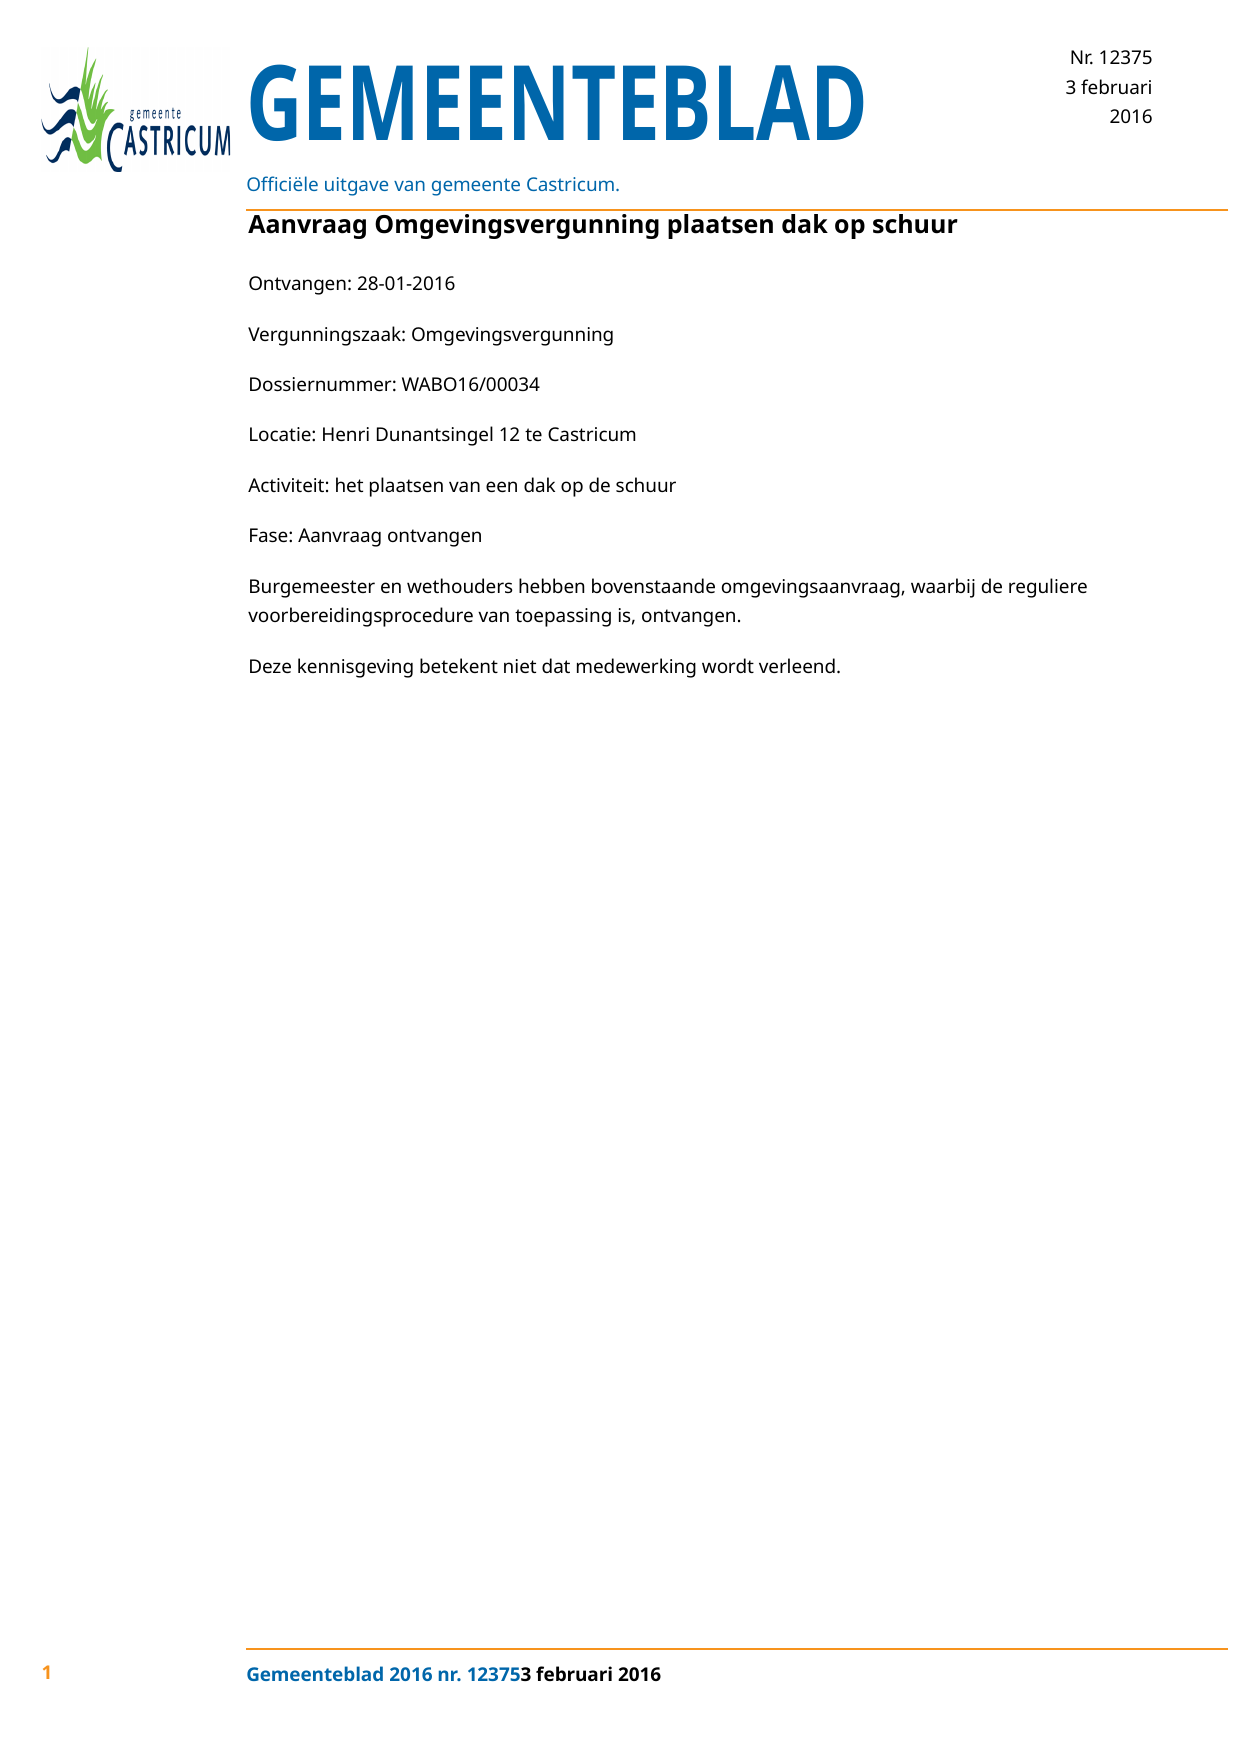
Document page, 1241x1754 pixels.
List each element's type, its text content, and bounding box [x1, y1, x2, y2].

text Locatie: Henri Dunantsingel 12 te Castricum [248, 422, 1152, 447]
text Dossiernummer: WABO16/00034 [248, 371, 1152, 397]
text Aanvraag Omgevingsvergunning plaatsen dak op schuur [248, 211, 1152, 241]
picture [41, 47, 231, 172]
text Ontvangen: 28-01-2016 [248, 270, 1152, 296]
text Vergunningszaak: Omgevingsvergunning [248, 321, 1152, 346]
text Deze kennisgeving betekent niet dat medewerking wordt verleend. [248, 653, 1152, 678]
text Fase: Aanvraag ontvangen [248, 522, 1152, 548]
text Activiteit: het plaatsen van een dak op de schuur [248, 472, 1152, 498]
text Burgemeester en wethouders hebben bovenstaande omgevingsaanvraag, waarbij de reguliere voorbereidingsprocedure van toepassing is, ontvangen. [248, 573, 1152, 628]
